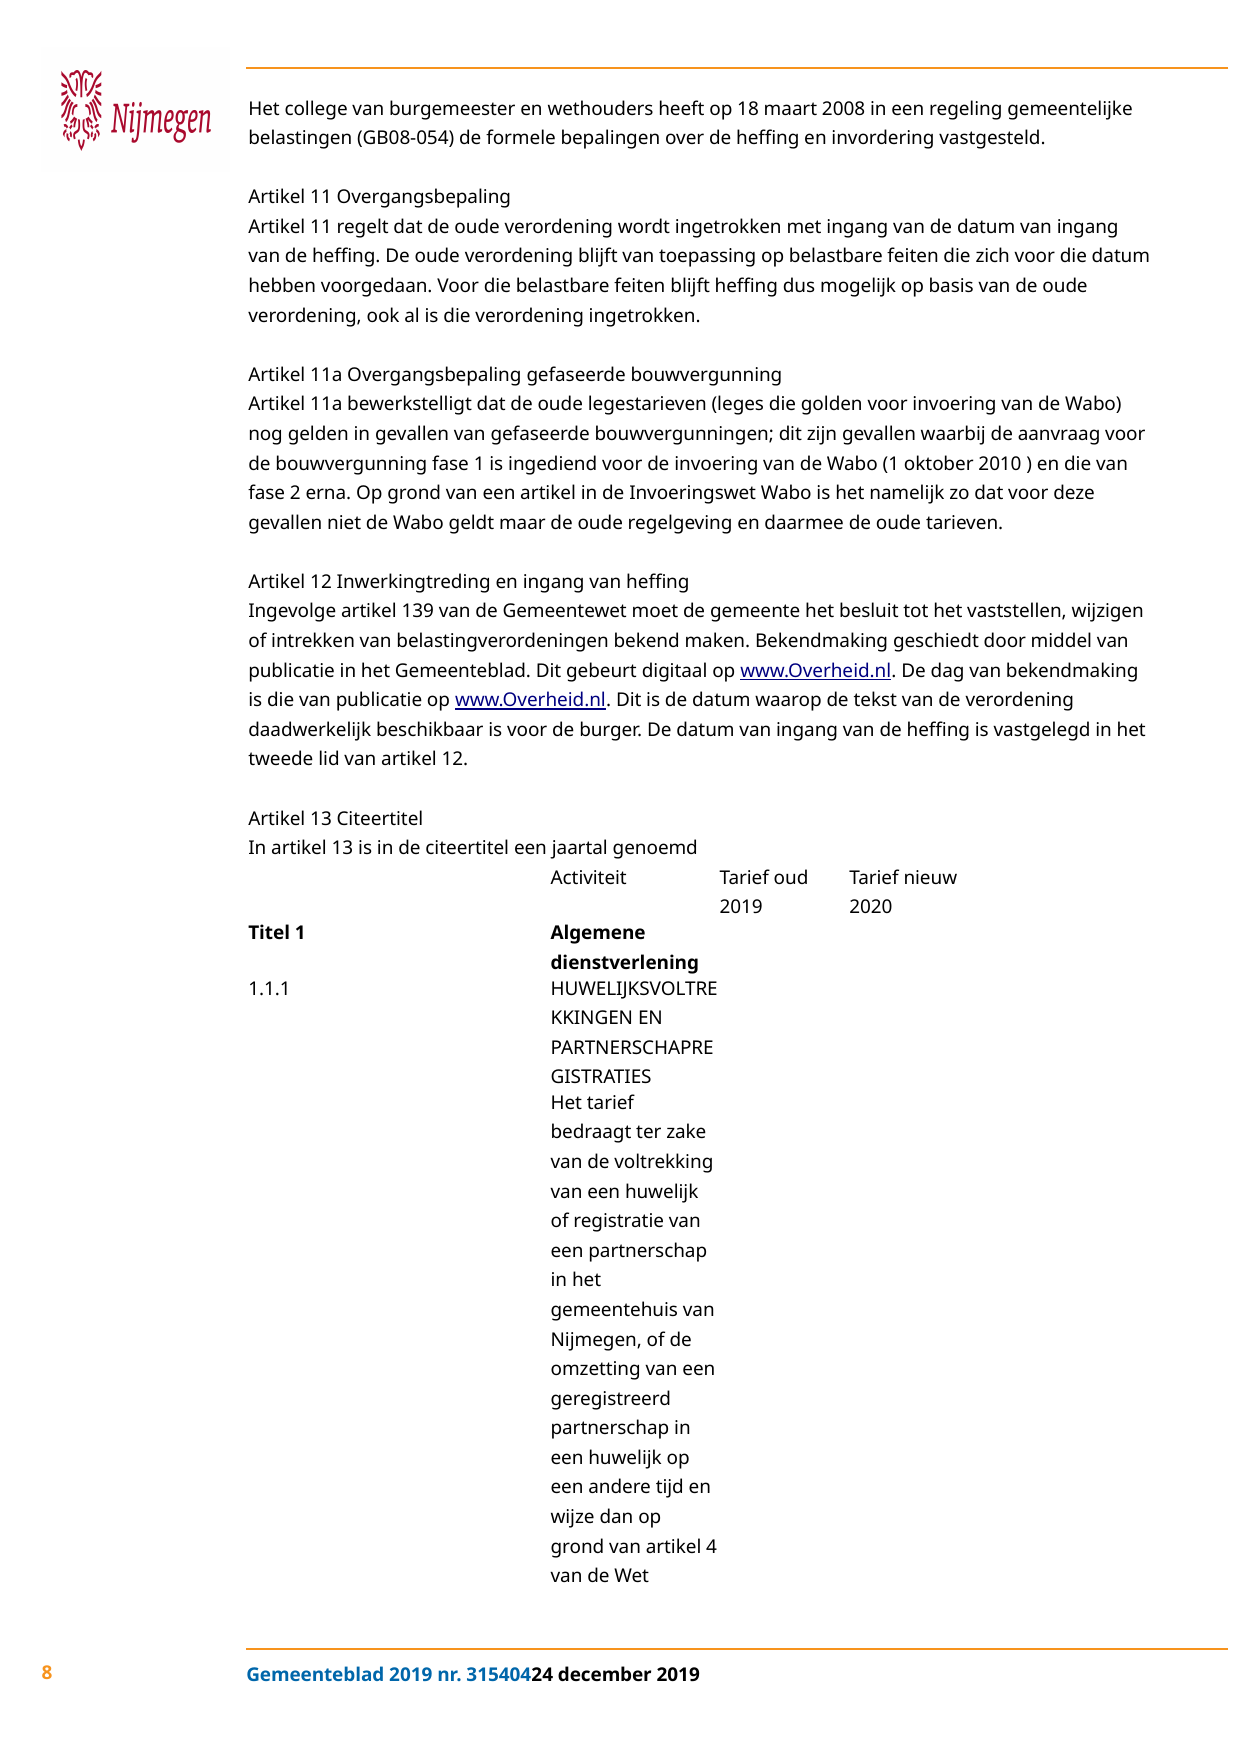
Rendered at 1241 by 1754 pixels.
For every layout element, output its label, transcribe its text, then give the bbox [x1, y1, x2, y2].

text Artikel 11a bewerkstelligt dat de oude legestarieven (leges die golden voor invoering van de Wabo) nog gelden in gevallen van gefaseerde bouwvergunningen; dit zijn gevallen waarbij de aanvraag voor de bouwvergunning fase 1 is ingediend voor de invoering van de Wabo (1 oktober 2010 ) en die van fase 2 erna. Op grond van een artikel in de Invoeringswet Wabo is het namelijk zo dat voor deze gevallen niet de Wabo geldt maar de oude regelgeving en daarmee de oude tarieven. [248, 391, 1152, 535]
table_header [378, 864, 464, 919]
table_cell [378, 1089, 464, 1588]
text Artikel 11a Overgangsbepaling gefaseerde bouwvergunning [248, 361, 1152, 387]
table_cell [378, 919, 464, 975]
table_cell [464, 975, 550, 1089]
table_cell [719, 919, 849, 975]
table_cell [849, 1089, 1022, 1588]
table_cell [849, 975, 1022, 1089]
table_header [464, 864, 550, 919]
table_cell [719, 1089, 849, 1588]
table_header Tarief oud 2019 [719, 864, 849, 919]
text Artikel 11 Overgangsbepaling [248, 183, 1152, 209]
text Artikel 13 Citeertitel [248, 805, 1152, 831]
table_header [248, 864, 378, 919]
text Het college van burgemeester en wethouders heeft op 18 maart 2008 in een regeling gemeentelijke belastingen (GB08-054) de formele bepalingen over de heffing en invordering vastgesteld. [248, 95, 1152, 150]
table_cell [464, 919, 550, 975]
table_cell 1.1.1 [248, 975, 378, 1089]
text Artikel 11 regelt dat de oude verordening wordt ingetrokken met ingang van de datum van ingang van de heffing. De oude verordening blijft van toepassing op belastbare feiten die zich voor die datum hebben voorgedaan. Voor die belastbare feiten blijft heffing dus mogelijk op basis van de oude verordening, ook al is die verordening ingetrokken. [248, 213, 1152, 328]
table_cell Algemene dienstverlening [550, 919, 719, 975]
table_header Activiteit [550, 864, 719, 919]
table_cell HUWELIJKSVOLTREKKINGEN EN PARTNERSCHAPREGISTRATIES [550, 975, 719, 1089]
table_cell Titel 1 [248, 919, 378, 975]
picture [41, 47, 231, 172]
table_cell [248, 1089, 378, 1588]
text Ingevolge artikel 139 van de Gemeentewet moet de gemeente het besluit tot het vaststellen, wijzigen of intrekken van belastingverordeningen bekend maken. Bekendmaking geschiedt door middel van publicatie in het Gemeenteblad. Dit gebeurt digitaal op www.Overheid.nl. De dag van bekendmaking is die van publicatie op www.Overheid.nl. Dit is de datum waarop de tekst van de verordening daadwerkelijk beschikbaar is voor de burger. De datum van ingang van de heffing is vastgelegd in het tweede lid van artikel 12. [248, 598, 1152, 771]
table_header Tarief nieuw 2020 [849, 864, 1022, 919]
table_cell [719, 975, 849, 1089]
table_cell [378, 975, 464, 1089]
table_cell [849, 919, 1022, 975]
text In artikel 13 is in de citeertitel een jaartal genoemd [248, 834, 1152, 860]
table_cell Het tarief bedraagt ter zake van de voltrekking van een huwelijk of registratie van een partnerschap in het gemeentehuis van Nijmegen, of de omzetting van een geregistreerd partnerschap in een huwelijk op een andere tijd en wijze dan op grond van artikel 4 van de Wet [550, 1089, 719, 1588]
table_cell [464, 1089, 550, 1588]
text Artikel 12 Inwerkingtreding en ingang van heffing [248, 568, 1152, 594]
